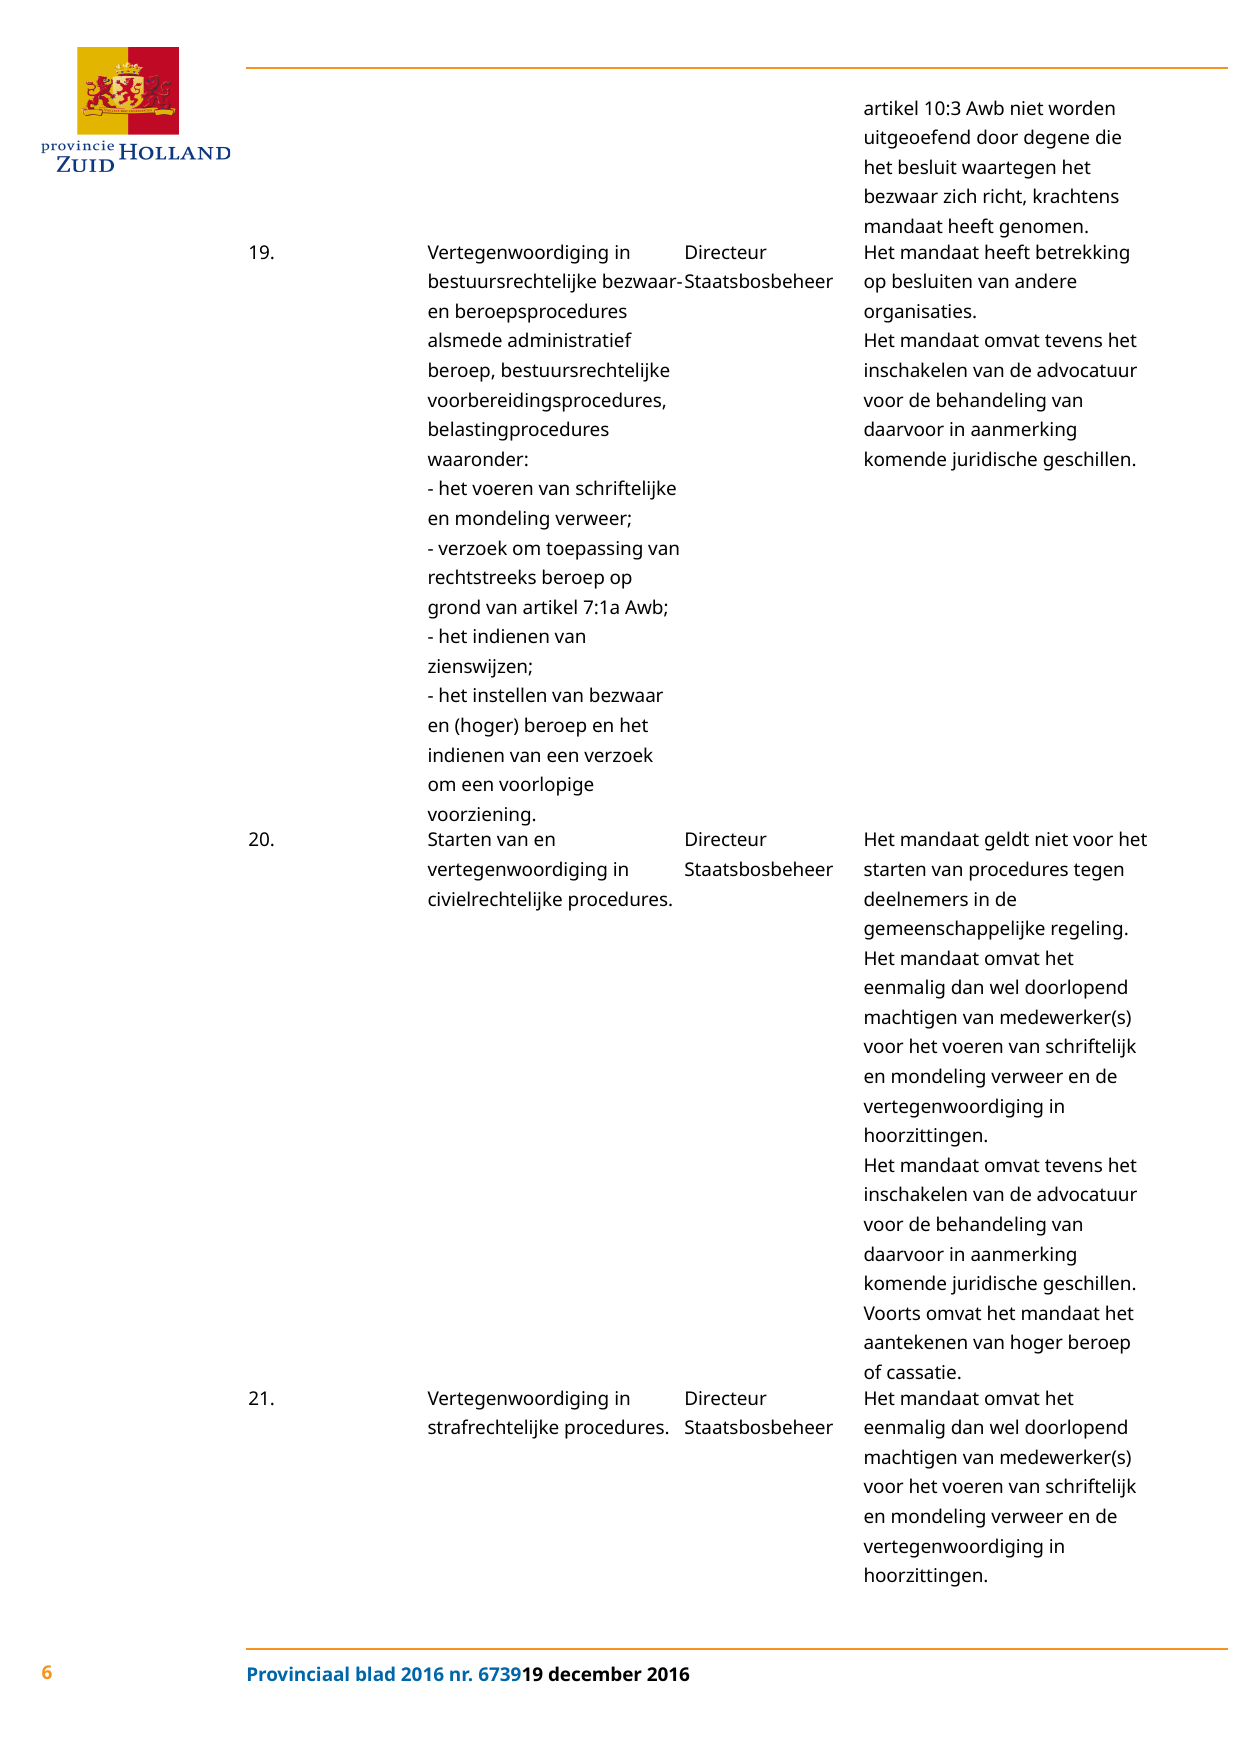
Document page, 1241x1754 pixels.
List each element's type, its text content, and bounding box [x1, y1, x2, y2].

table_cell Vertegenwoordiging in bestuursrechtelijke bezwaar- en beroepsprocedures alsmede administratief beroep, bestuursrechtelijke voorbereidingsprocedures, belastingprocedures waaronder: - het voeren van schriftelijke en mondeling verweer; - verzoek om toepassing van rechtstreeks beroep op grond van artikel 7:1a Awb; - het indienen van zienswijzen; - het instellen van bezwaar en (hoger) beroep en het indienen van een verzoek om een voorlopige voorziening. [427, 239, 684, 827]
table_cell Het mandaat heeft betrekking op besluiten van andere organisaties. Het mandaat omvat tevens het inschakelen van de advocatuur voor de behandeling van daarvoor in aanmerking komende juridische geschillen. [863, 239, 1152, 827]
table_cell [684, 95, 863, 239]
table_cell Directeur Staatsbosbeheer [684, 827, 863, 1385]
table_cell 20. [248, 827, 427, 1385]
table_cell Directeur Staatsbosbeheer [684, 239, 863, 827]
picture [41, 47, 231, 172]
table_cell artikel 10:3 Awb niet worden uitgeoefend door degene die het besluit waartegen het bezwaar zich richt, krachtens mandaat heeft genomen. [863, 95, 1152, 239]
table_cell [427, 95, 684, 239]
table_cell Starten van en vertegenwoordiging in civielrechtelijke procedures. [427, 827, 684, 1385]
table_cell 21. [248, 1385, 427, 1588]
table_cell Het mandaat geldt niet voor het starten van procedures tegen deelnemers in de gemeenschappelijke regeling. Het mandaat omvat het eenmalig dan wel doorlopend machtigen van medewerker(s) voor het voeren van schriftelijk en mondeling verweer en de vertegenwoordiging in hoorzittingen. Het mandaat omvat tevens het inschakelen van de advocatuur voor de behandeling van daarvoor in aanmerking komende juridische geschillen. Voorts omvat het mandaat het aantekenen van hoger beroep of cassatie. [863, 827, 1152, 1385]
table_cell 19. [248, 239, 427, 827]
table_cell Directeur Staatsbosbeheer [684, 1385, 863, 1588]
table_cell Het mandaat omvat het eenmalig dan wel doorlopend machtigen van medewerker(s) voor het voeren van schriftelijk en mondeling verweer en de vertegenwoordiging in hoorzittingen. [863, 1385, 1152, 1588]
table_cell Vertegenwoordiging in strafrechtelijke procedures. [427, 1385, 684, 1588]
table_cell [248, 95, 427, 239]
